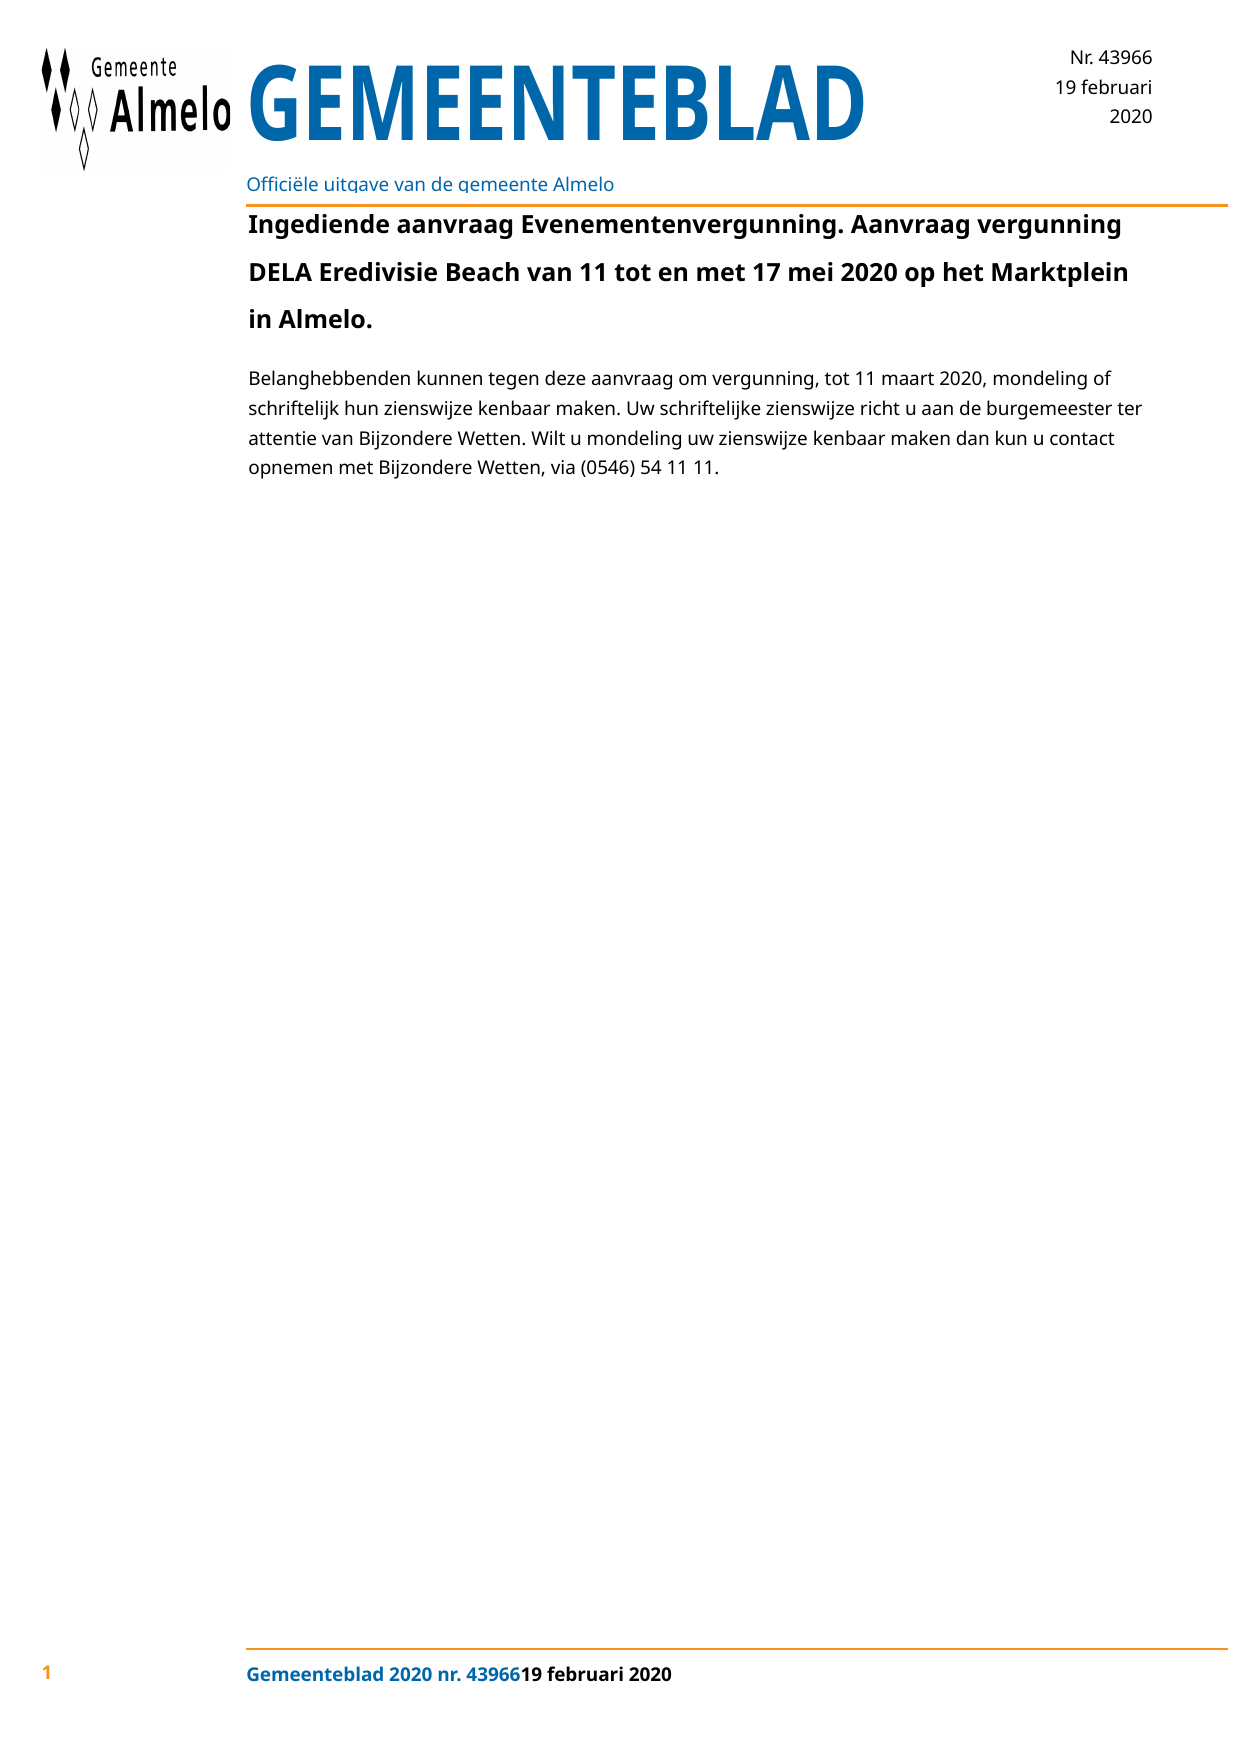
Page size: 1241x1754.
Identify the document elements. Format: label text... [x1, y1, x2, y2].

picture [41, 47, 231, 172]
text Belanghebbenden kunnen tegen deze aanvraag om vergunning, tot 11 maart 2020, mondeling of schriftelijk hun zienswijze kenbaar maken. Uw schriftelijke zienswijze richt u aan de burgemeester ter attentie van Bijzondere Wetten. Wilt u mondeling uw zienswijze kenbaar maken dan kun u contact opnemen met Bijzondere Wetten, via (0546) 54 11 11. [248, 366, 1152, 480]
text Ingediende aanvraag Evenementenvergunning. Aanvraag vergunning DELA Eredivisie Beach van 11 tot en met 17 mei 2020 op het Marktplein in Almelo. [248, 207, 1152, 336]
